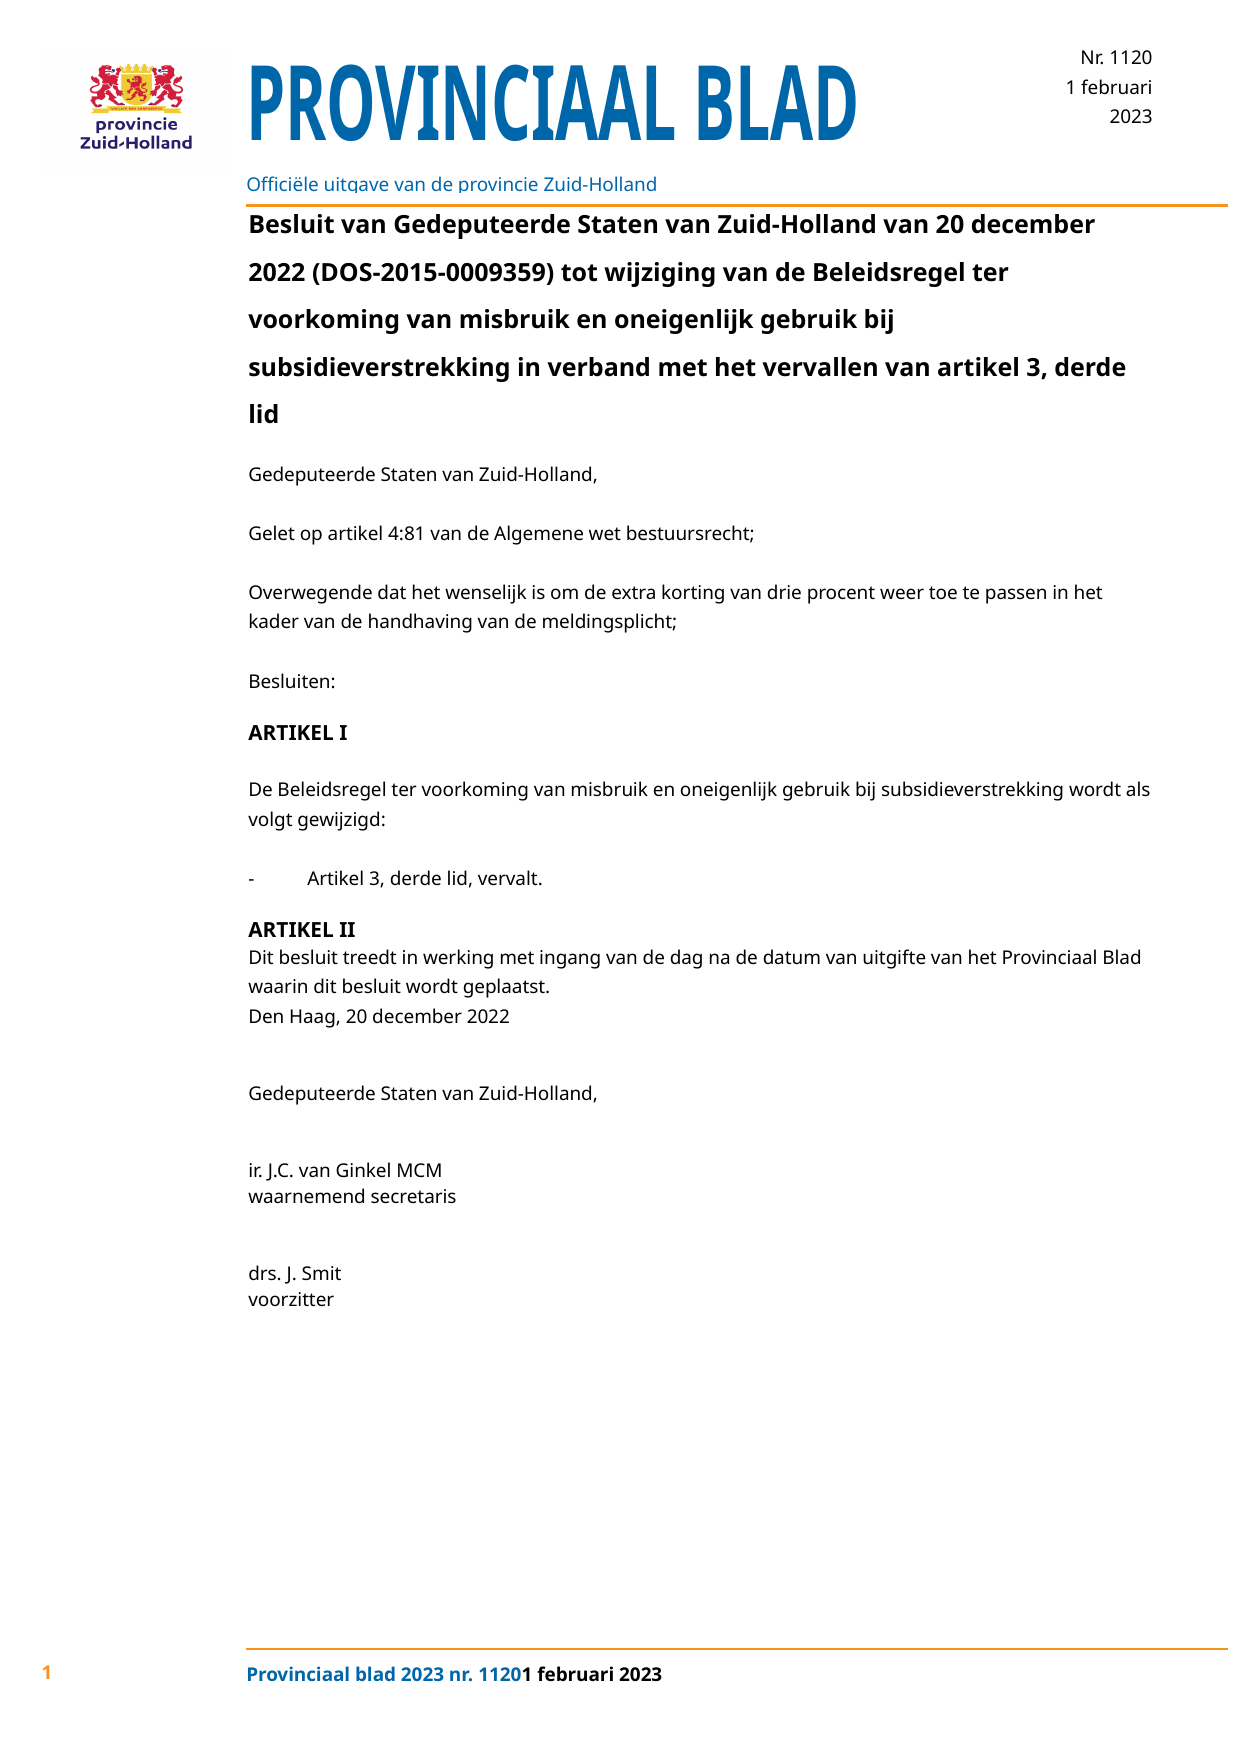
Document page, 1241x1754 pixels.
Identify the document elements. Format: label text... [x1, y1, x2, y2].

text Besluit van Gedeputeerde Staten van Zuid-Holland van 20 december 2022 (DOS-2015-0009359) tot wijziging van de Beleidsregel ter voorkoming van misbruik en oneigenlijk gebruik bij subsidieverstrekking in verband met het vervallen van artikel 3, derde lid [248, 207, 1152, 431]
picture [41, 47, 231, 172]
text Gedeputeerde Staten van Zuid-Holland, [248, 1080, 1152, 1106]
text ARTIKEL II [248, 915, 1152, 944]
text Gedeputeerde Staten van Zuid-Holland, [248, 461, 1152, 486]
list Artikel 3, derde lid, vervalt. [248, 865, 1152, 891]
text voorzitter [248, 1286, 1152, 1312]
text Dit besluit treedt in werking met ingang van de dag na de datum van uitgifte van het Provinciaal Blad waarin dit besluit wordt geplaatst. [248, 944, 1152, 999]
text ARTIKEL I [248, 718, 1152, 747]
text De Beleidsregel ter voorkoming van misbruik en oneigenlijk gebruik bij subsidieverstrekking wordt als volgt gewijzigd: [248, 776, 1152, 832]
text Overwegende dat het wenselijk is om de extra korting van drie procent weer toe te passen in het kader van de handhaving van de meldingsplicht; [248, 579, 1152, 634]
text Gelet op artikel 4:81 van de Algemene wet bestuursrecht; [248, 520, 1152, 546]
text Den Haag, 20 december 2022 [248, 1003, 1152, 1029]
text drs. J. Smit [248, 1260, 1152, 1286]
text Besluiten: [248, 668, 1152, 693]
text waarnemend secretaris [248, 1183, 1152, 1209]
text ir. J.C. van Ginkel MCM [248, 1157, 1152, 1183]
